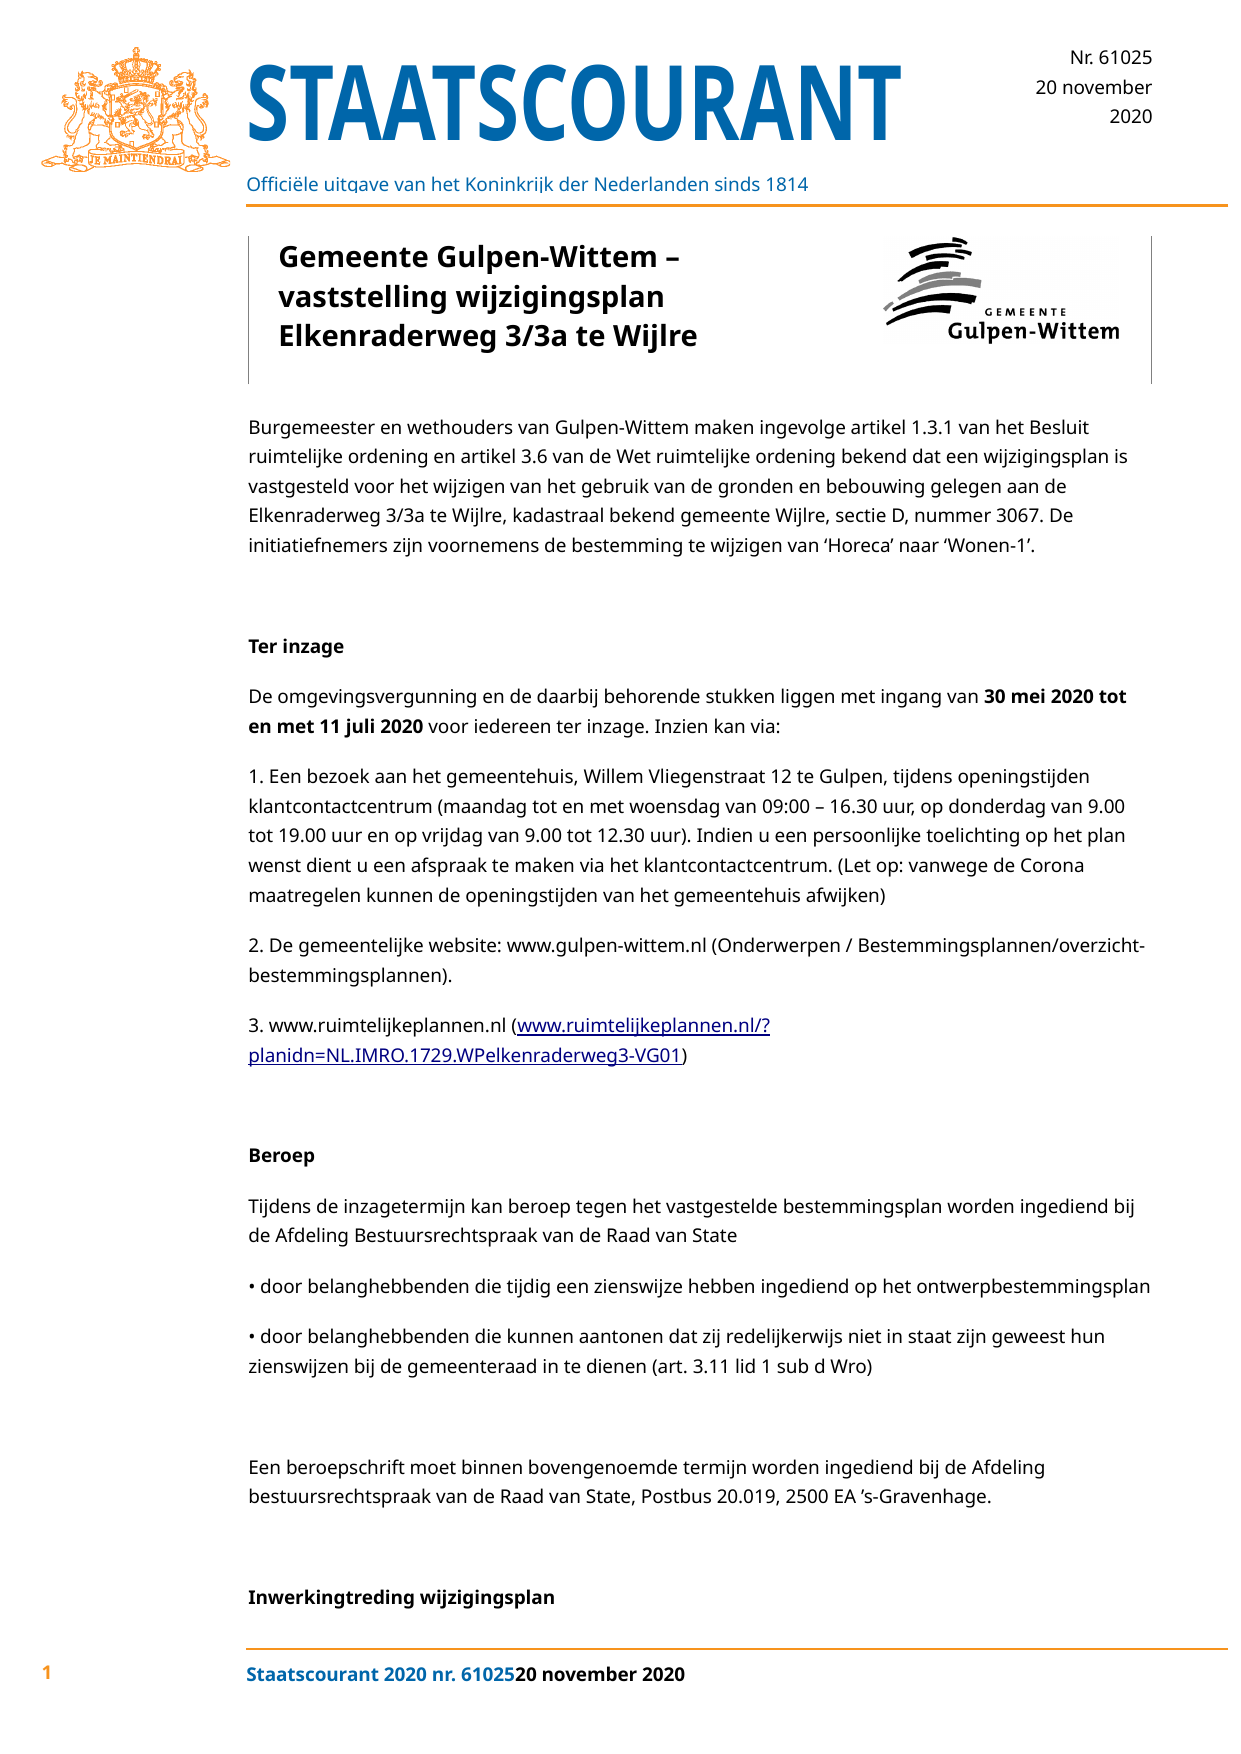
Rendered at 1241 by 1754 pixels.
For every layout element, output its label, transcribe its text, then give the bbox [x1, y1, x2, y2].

text Tijdens de inzagetermijn kan beroep tegen het vastgestelde bestemmingsplan worden ingediend bij de Afdeling Bestuursrechtspraak van de Raad van State [248, 1193, 1152, 1248]
table_header Gemeente Gulpen-Wittem – vaststelling wijzigingsplan Elkenraderweg 3/3a te Wijlre [249, 236, 850, 384]
text • door belanghebbenden die kunnen aantonen dat zij redelijkerwijs niet in staat zijn geweest hun zienswijzen bij de gemeenteraad in te dienen (art. 3.11 lid 1 sub d Wro) [248, 1323, 1152, 1379]
table_header [850, 236, 1151, 384]
text Burgemeester en wethouders van Gulpen-Wittem maken ingevolge artikel 1.3.1 van het Besluit ruimtelijke ordening en artikel 3.6 van de Wet ruimtelijke ordening bekend dat een wijzigingsplan is vastgesteld voor het wijzigen van het gebruik van de gronden en bebouwing gelegen aan de Elkenraderweg 3/3a te Wijlre, kadastraal bekend gemeente Wijlre, sectie D, nummer 3067. De initiatiefnemers zijn voornemens de bestemming te wijzigen van ‘Horeca’ naar ‘Wonen-1’. [248, 414, 1152, 558]
text • door belanghebbenden die tijdig een zienswijze hebben ingediend op het ontwerpbestemmingsplan [248, 1273, 1152, 1299]
text Inwerkingtreding wijzigingsplan [248, 1584, 1152, 1610]
text 2. De gemeentelijke website: www.gulpen-wittem.nl (Onderwerpen / Bestemmingsplannen/overzicht-bestemmingsplannen). [248, 932, 1152, 988]
picture [882, 236, 1119, 344]
text 3. www.ruimtelijkeplannen.nl (www.ruimtelijkeplannen.nl/?planidn=NL.IMRO.1729.WPelkenraderweg3-VG01) [248, 1012, 1152, 1068]
text Beroep [248, 1143, 1152, 1168]
text Ter inzage [248, 633, 1152, 659]
text Een beroepschrift moet binnen bovengenoemde termijn worden ingediend bij de Afdeling bestuursrechtspraak van de Raad van State, Postbus 20.019, 2500 EA ’s-Gravenhage. [248, 1454, 1152, 1509]
text 1. Een bezoek aan het gemeentehuis, Willem Vliegenstraat 12 te Gulpen, tijdens openingstijden klantcontactcentrum (maandag tot en met woensdag van 09:00 – 16.30 uur, op donderdag van 9.00 tot 19.00 uur en op vrijdag van 9.00 tot 12.30 uur). Indien u een persoonlijke toelichting op het plan wenst dient u een afspraak te maken via het klantcontactcentrum. (Let op: vanwege de Corona maatregelen kunnen de openingstijden van het gemeentehuis afwijken) [248, 763, 1152, 908]
picture [41, 47, 231, 172]
text De omgevingsvergunning en de daarbij behorende stukken liggen met ingang van 30 mei 2020 tot en met 11 juli 2020 voor iedereen ter inzage. Inzien kan via: [248, 683, 1152, 739]
